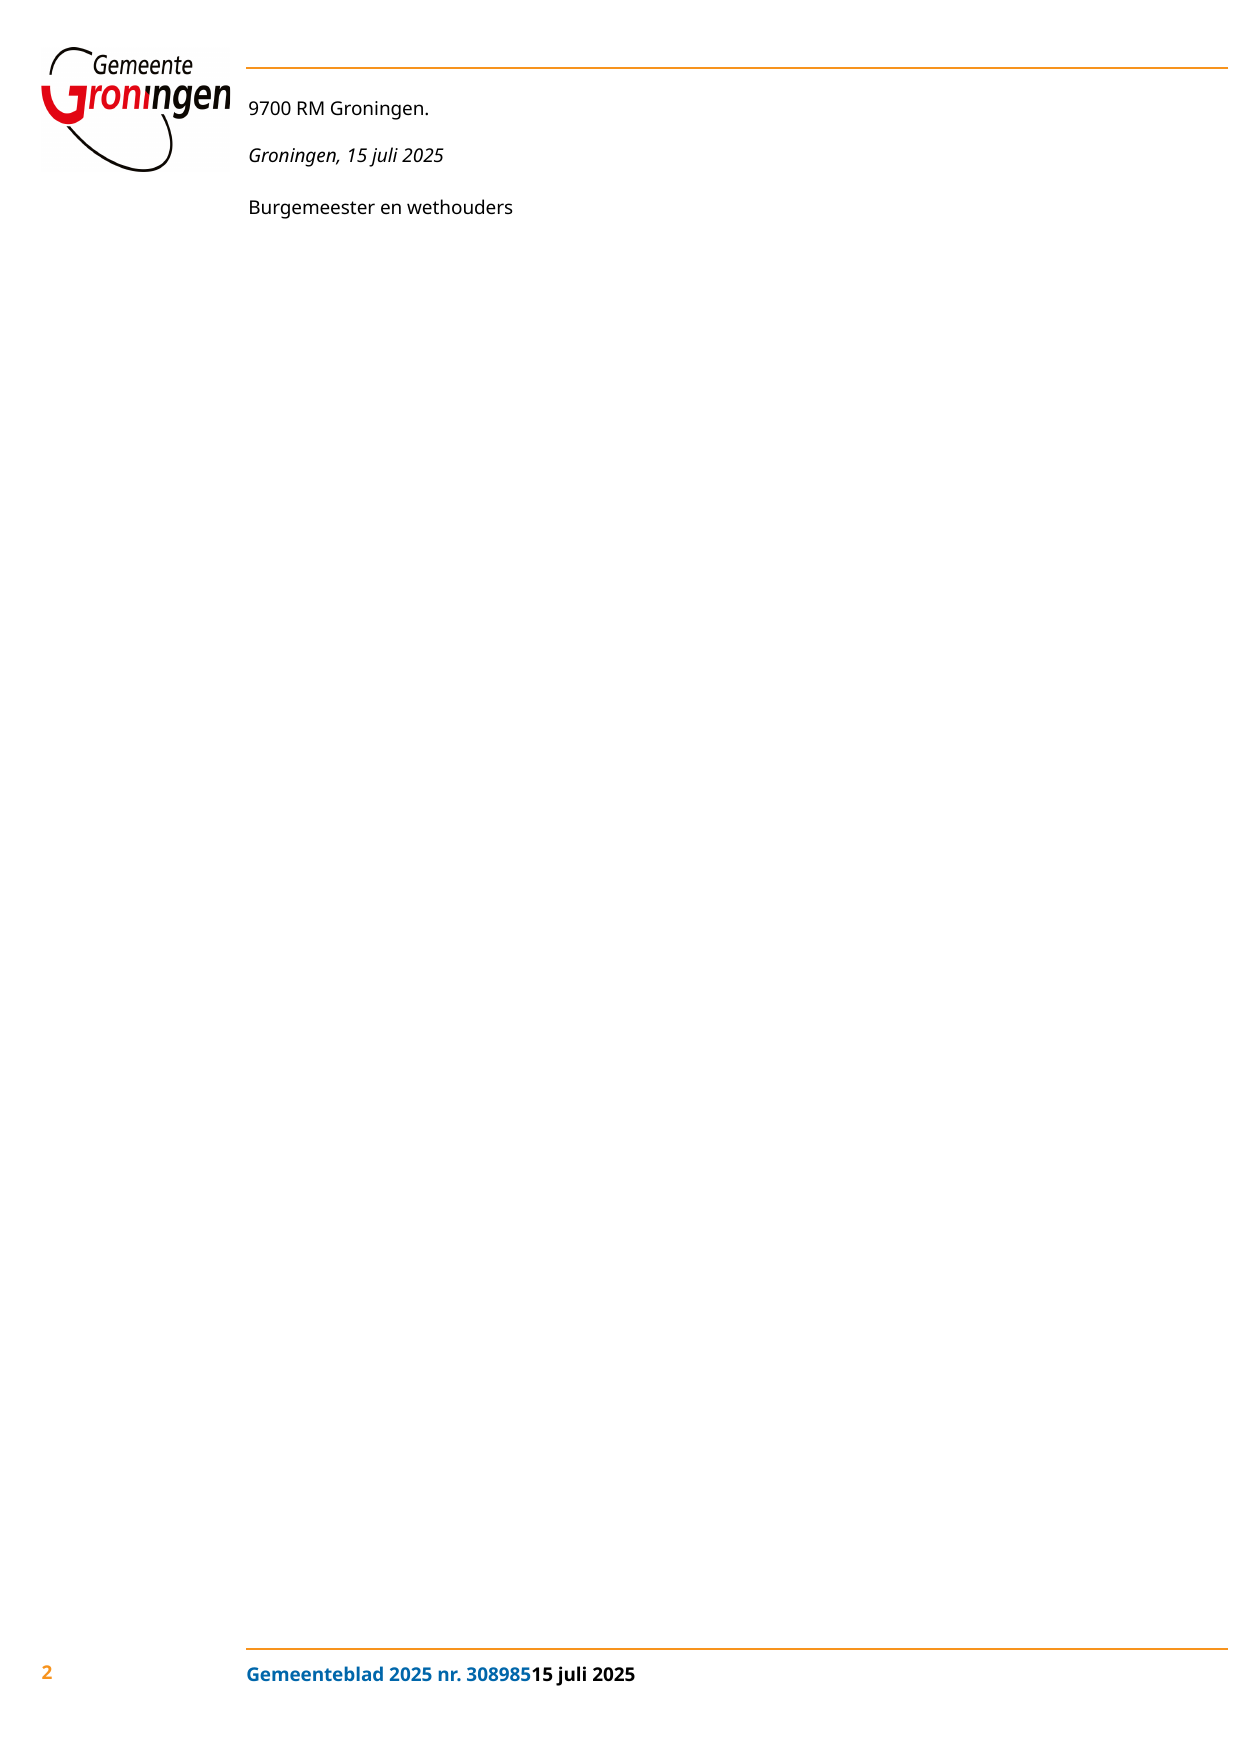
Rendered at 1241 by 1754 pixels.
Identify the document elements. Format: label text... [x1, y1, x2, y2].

picture [41, 47, 231, 172]
text Groningen, 15 juli 2025 [248, 143, 1152, 168]
text 9700 RM Groningen. [248, 95, 1152, 121]
text Burgemeester en wethouders [248, 194, 1152, 220]
